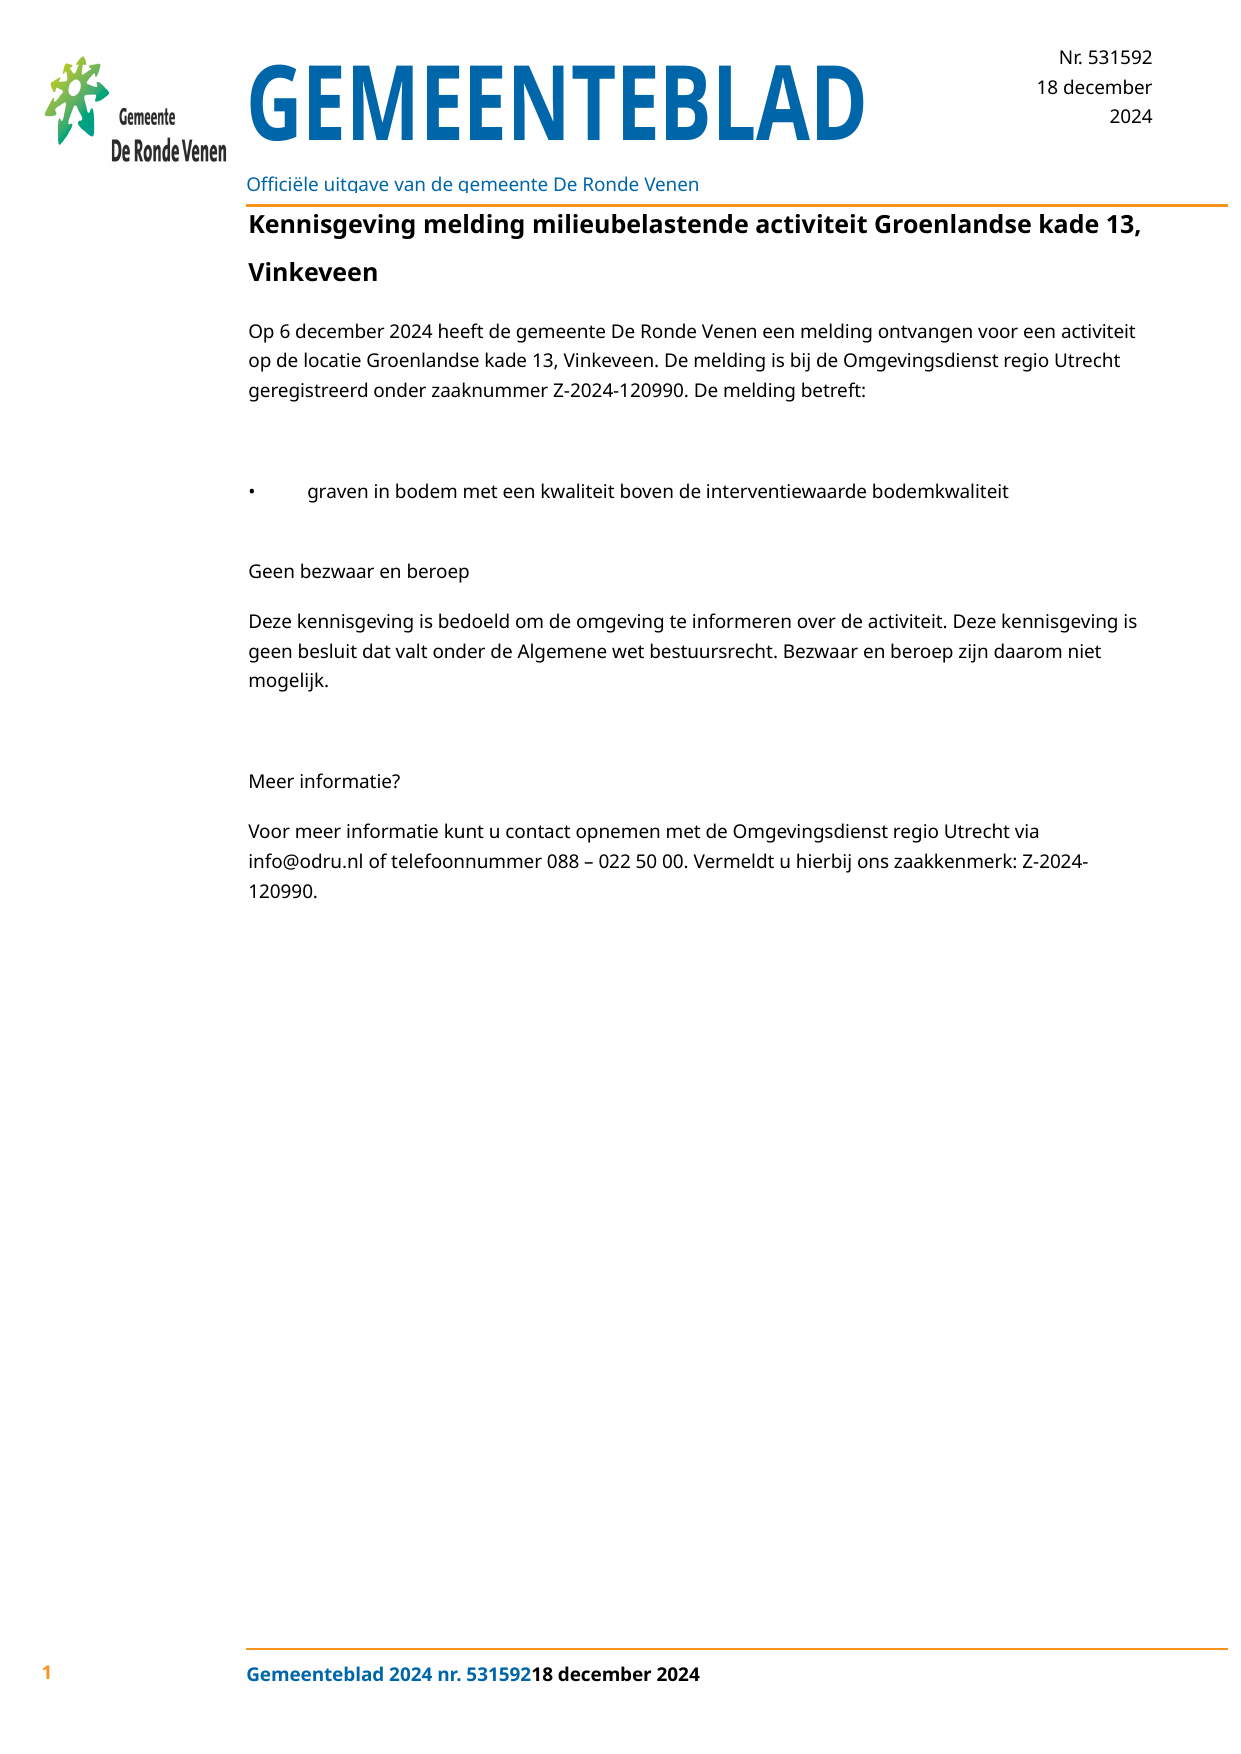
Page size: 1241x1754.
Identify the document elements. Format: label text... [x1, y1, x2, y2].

list graven in bodem met een kwaliteit boven de interventiewaarde bodemkwaliteit [248, 478, 1152, 504]
text Meer informatie? [248, 768, 1152, 794]
text Kennisgeving melding milieubelastende activiteit Groenlandse kade 13, Vinkeveen [248, 207, 1152, 288]
picture [41, 47, 231, 172]
text Voor meer informatie kunt u contact opnemen met de Omgevingsdienst regio Utrecht via info@odru.nl of telefoonnummer 088 – 022 50 00. Vermeldt u hierbij ons zaakkenmerk: Z-2024-120990. [248, 819, 1152, 904]
text Op 6 december 2024 heeft de gemeente De Ronde Venen een melding ontvangen voor een activiteit op de locatie Groenlandse kade 13, Vinkeveen. De melding is bij de Omgevingsdienst regio Utrecht geregistreerd onder zaaknummer Z-2024-120990. De melding betreft: [248, 318, 1152, 403]
text Deze kennisgeving is bedoeld om de omgeving te informeren over de activiteit. Deze kennisgeving is geen besluit dat valt onder de Algemene wet bestuursrecht. Bezwaar en beroep zijn daarom niet mogelijk. [248, 608, 1152, 693]
text Geen bezwaar en beroep [248, 558, 1152, 584]
